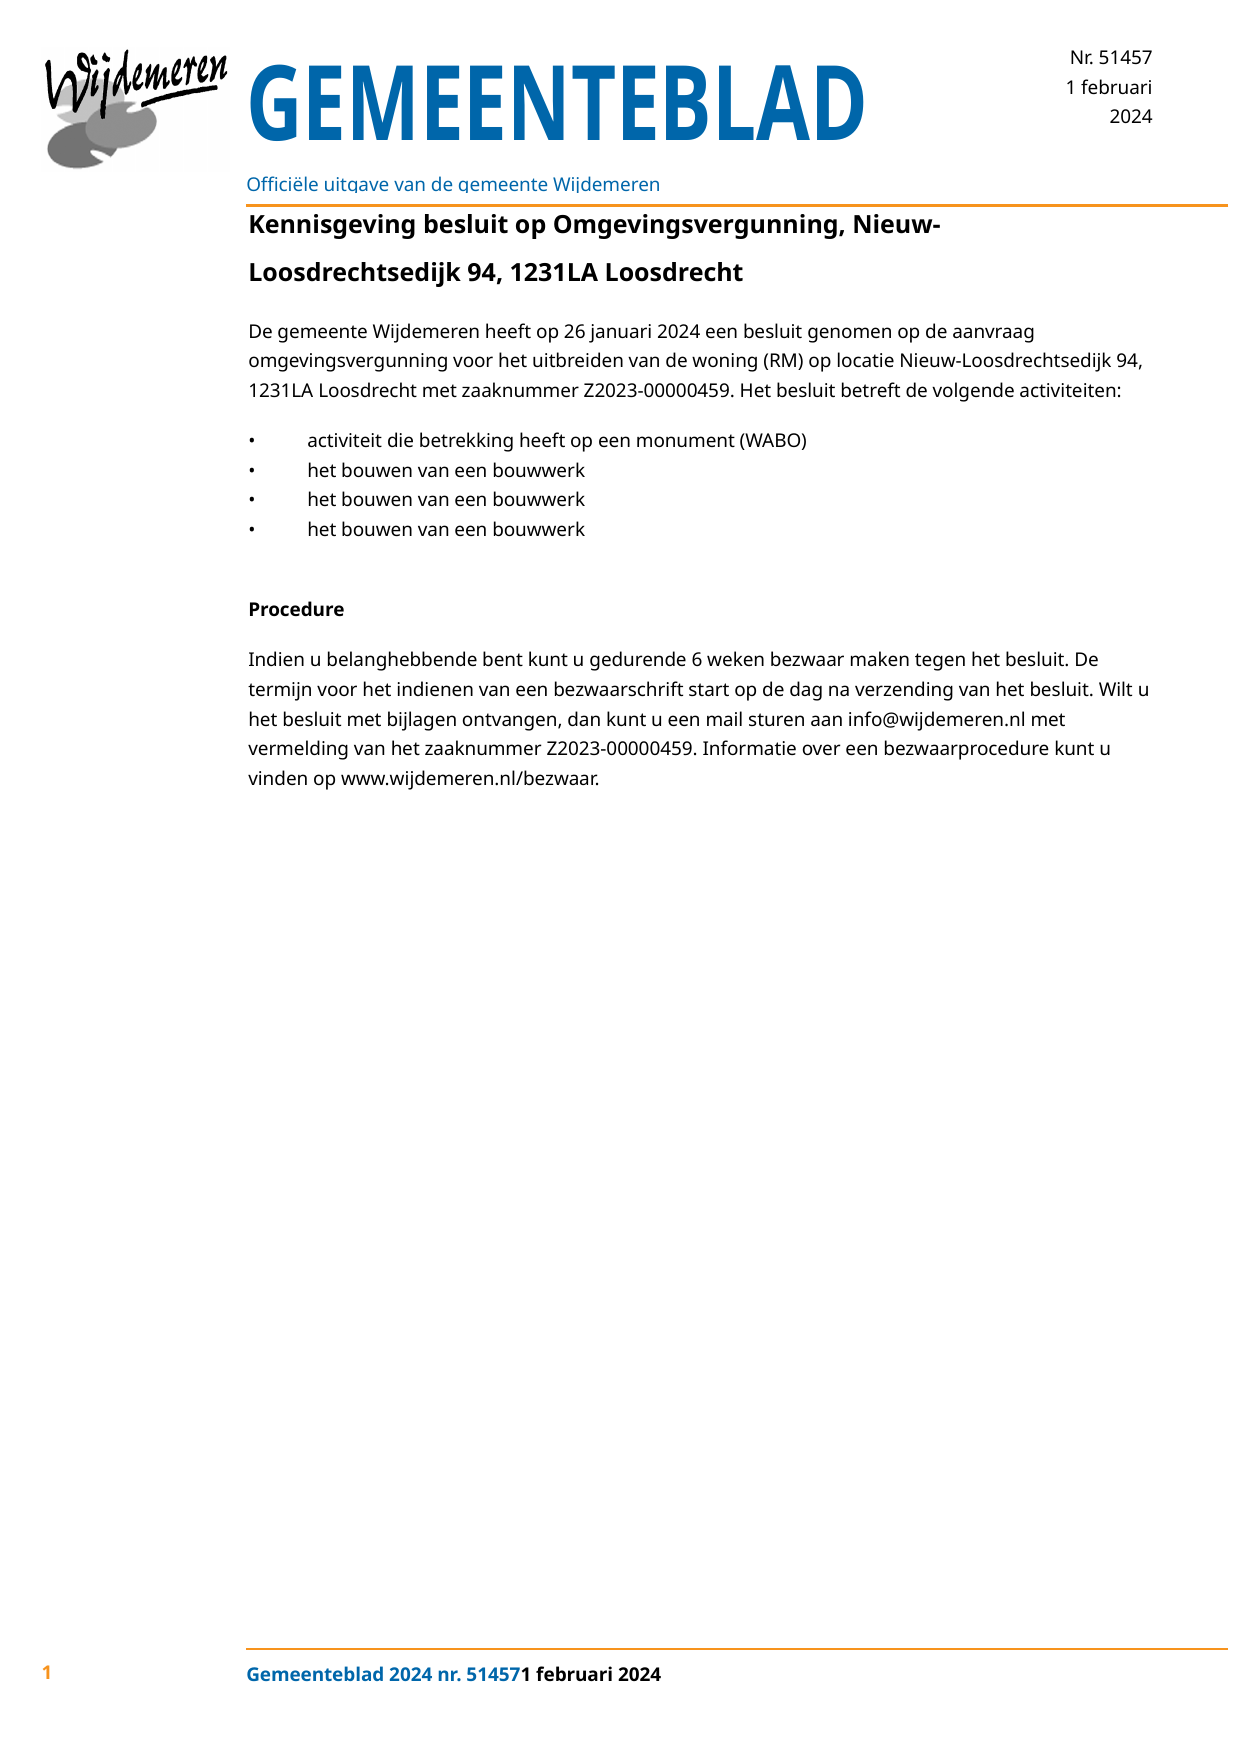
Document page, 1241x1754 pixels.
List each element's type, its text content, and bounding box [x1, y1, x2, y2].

picture [41, 47, 231, 172]
text Indien u belanghebbende bent kunt u gedurende 6 weken bezwaar maken tegen het besluit. De termijn voor het indienen van een bezwaarschrift start op de dag na verzending van het besluit. Wilt u het besluit met bijlagen ontvangen, dan kunt u een mail sturen aan info@wijdemeren.nl met vermelding van het zaaknummer Z2023-00000459. Informatie over een bezwaarprocedure kunt u vinden op www.wijdemeren.nl/bezwaar. [248, 647, 1152, 791]
list het bouwen van een bouwwerk [248, 516, 1152, 542]
list activiteit die betrekking heeft op een monument (WABO) [248, 427, 1152, 453]
list het bouwen van een bouwwerk [248, 457, 1152, 483]
text Procedure [248, 596, 1152, 622]
list het bouwen van een bouwwerk [248, 487, 1152, 512]
text Kennisgeving besluit op Omgevingsvergunning, Nieuw-Loosdrechtsedijk 94, 1231LA Loosdrecht [248, 207, 1152, 288]
text De gemeente Wijdemeren heeft op 26 januari 2024 een besluit genomen op de aanvraag omgevingsvergunning voor het uitbreiden van de woning (RM) op locatie Nieuw-Loosdrechtsedijk 94, 1231LA Loosdrecht met zaaknummer Z2023-00000459. Het besluit betreft de volgende activiteiten: [248, 318, 1152, 403]
